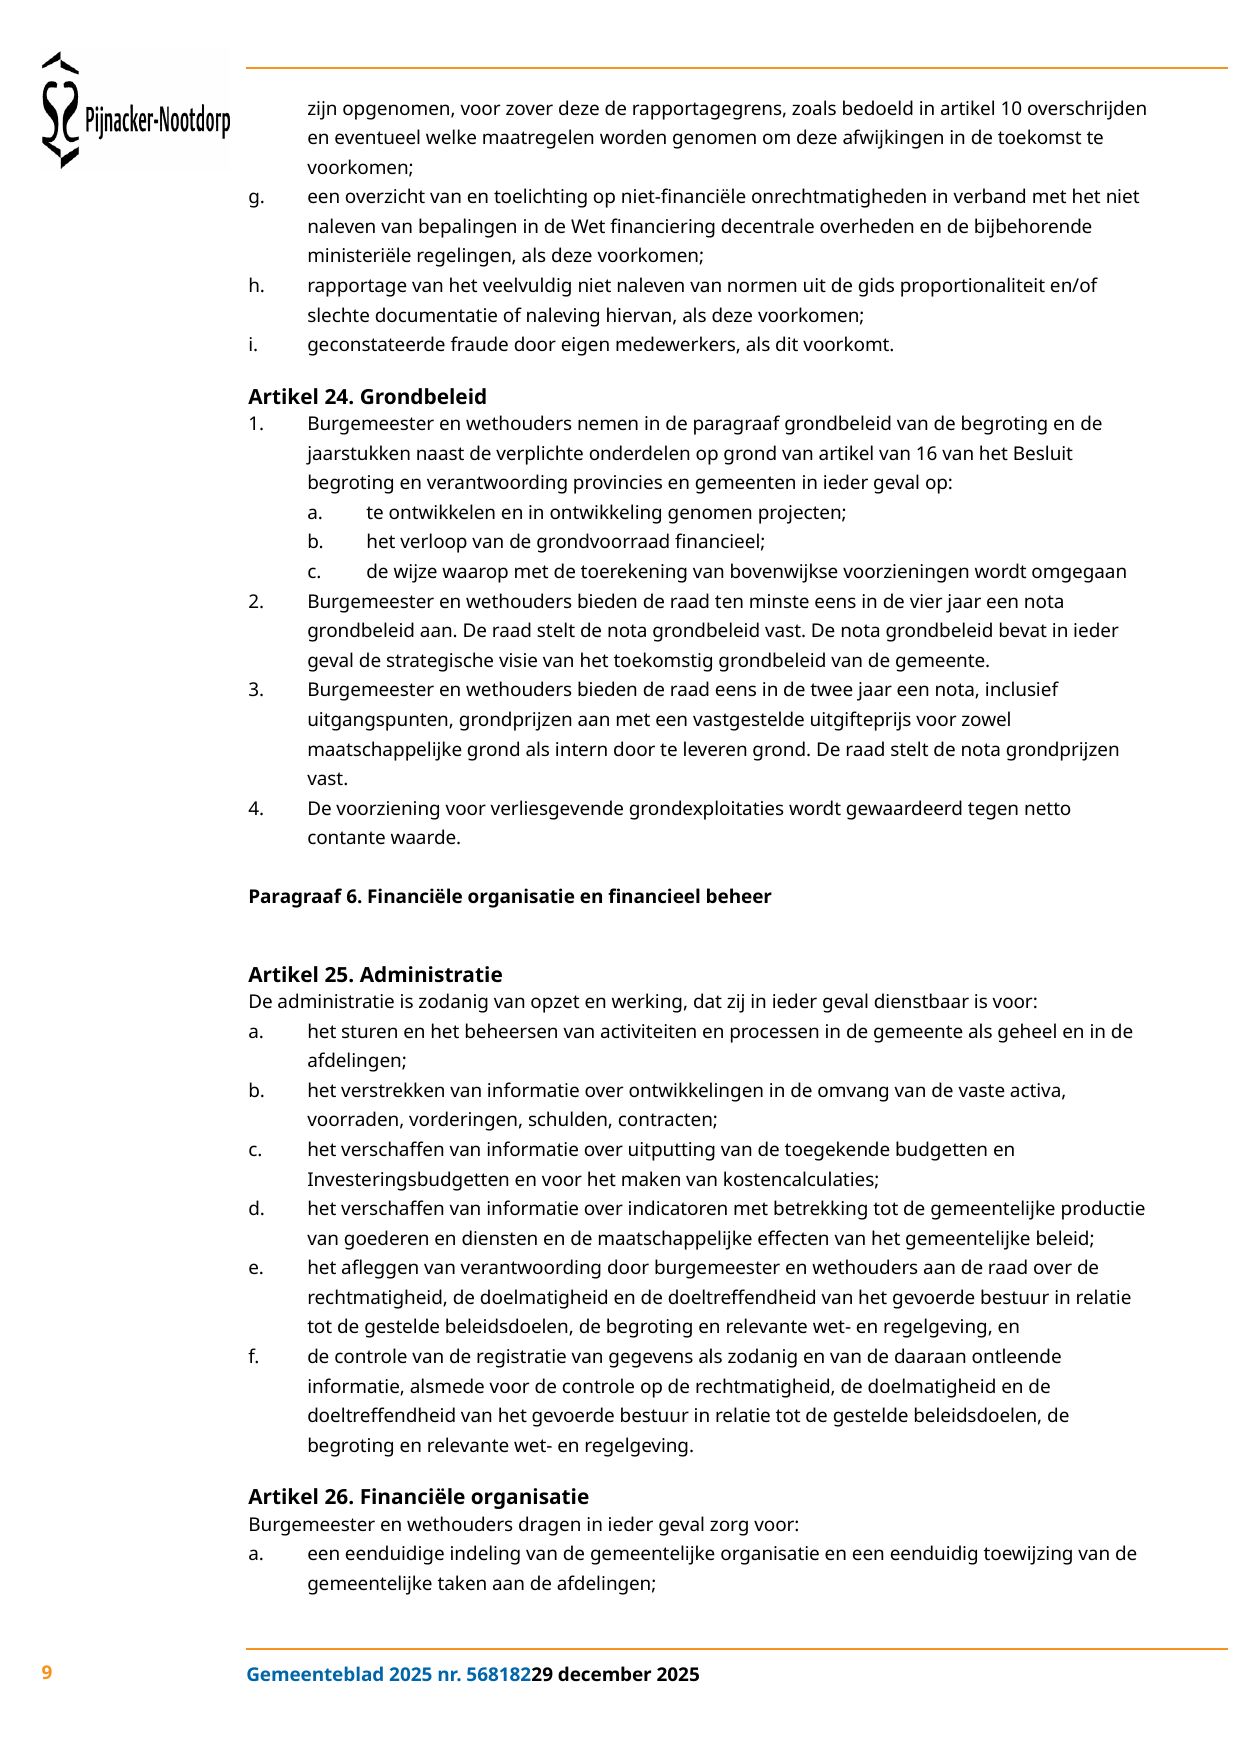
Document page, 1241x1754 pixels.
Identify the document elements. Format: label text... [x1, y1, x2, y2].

picture [41, 47, 231, 172]
list Burgemeester en wethouders bieden de raad ten minste eens in de vier jaar een nota grondbeleid aan. De raad stelt de nota grondbeleid vast. De nota grondbeleid bevat in ieder geval de strategische visie van het toekomstig grondbeleid van de gemeente. [248, 588, 1152, 673]
list het verloop van de grondvoorraad financieel; [307, 529, 1152, 554]
list zijn opgenomen, voor zover deze de rapportagegrens, zoals bedoeld in artikel 10 overschrijden en eventueel welke maatregelen worden genomen om deze afwijkingen in de toekomst te voorkomen; [248, 95, 1152, 180]
list het verschaffen van informatie over indicatoren met betrekking tot de gemeentelijke productie van goederen en diensten en de maatschappelijke effecten van het gemeentelijke beleid; [248, 1195, 1152, 1251]
text Paragraaf 6. Financiële organisatie en financieel beheer [248, 884, 1152, 909]
list De voorziening voor verliesgevende grondexploitaties wordt gewaardeerd tegen netto contante waarde. [248, 795, 1152, 850]
list een eenduidige indeling van de gemeentelijke organisatie en een eenduidig toewijzing van de gemeentelijke taken aan de afdelingen; [248, 1540, 1152, 1596]
list het sturen en het beheersen van activiteiten en processen in de gemeente als geheel en in de afdelingen; [248, 1018, 1152, 1073]
list Burgemeester en wethouders nemen in de paragraaf grondbeleid van de begroting en de jaarstukken naast de verplichte onderdelen op grond van artikel van 16 van het Besluit begroting en verantwoording provincies en gemeenten in ieder geval op: [248, 410, 1152, 495]
list rapportage van het veelvuldig niet naleven van normen uit de gids proportionaliteit en/of slechte documentatie of naleving hiervan, als deze voorkomen; [248, 272, 1152, 328]
list de wijze waarop met de toerekening van bovenwijkse voorzieningen wordt omgegaan [307, 558, 1152, 584]
list een overzicht van en toelichting op niet-financiële onrechtmatigheden in verband met het niet naleven van bepalingen in de Wet financiering decentrale overheden en de bijbehorende ministeriële regelingen, als deze voorkomen; [248, 183, 1152, 268]
text Burgemeester en wethouders dragen in ieder geval zorg voor: [248, 1511, 1152, 1537]
text Artikel 26. Financiële organisatie [248, 1482, 1152, 1511]
text De administratie is zodanig van opzet en werking, dat zij in ieder geval dienstbaar is voor: [248, 988, 1152, 1014]
list de controle van de registratie van gegevens als zodanig en van de daaraan ontleende informatie, alsmede voor de controle op de rechtmatigheid, de doelmatigheid en de doeltreffendheid van het gevoerde bestuur in relatie tot de gestelde beleidsdoelen, de begroting en relevante wet- en regelgeving. [248, 1343, 1152, 1458]
text Artikel 25. Administratie [248, 960, 1152, 988]
list te ontwikkelen en in ontwikkeling genomen projecten; [307, 499, 1152, 525]
list het verschaffen van informatie over uitputting van de toegekende budgetten en Investeringsbudgetten en voor het maken van kostencalculaties; [248, 1136, 1152, 1191]
text Artikel 24. Grondbeleid [248, 382, 1152, 410]
list Burgemeester en wethouders bieden de raad eens in de twee jaar een nota, inclusief uitgangspunten, grondprijzen aan met een vastgestelde uitgifteprijs voor zowel maatschappelijke grond als intern door te leveren grond. De raad stelt de nota grondprijzen vast. [248, 677, 1152, 791]
list het afleggen van verantwoording door burgemeester en wethouders aan de raad over de rechtmatigheid, de doelmatigheid en de doeltreffendheid van het gevoerde bestuur in relatie tot de gestelde beleidsdoelen, de begroting en relevante wet- en regelgeving, en [248, 1254, 1152, 1339]
list geconstateerde fraude door eigen medewerkers, als dit voorkomt. [248, 331, 1152, 357]
list het verstrekken van informatie over ontwikkelingen in de omvang van de vaste activa, voorraden, vorderingen, schulden, contracten; [248, 1077, 1152, 1132]
